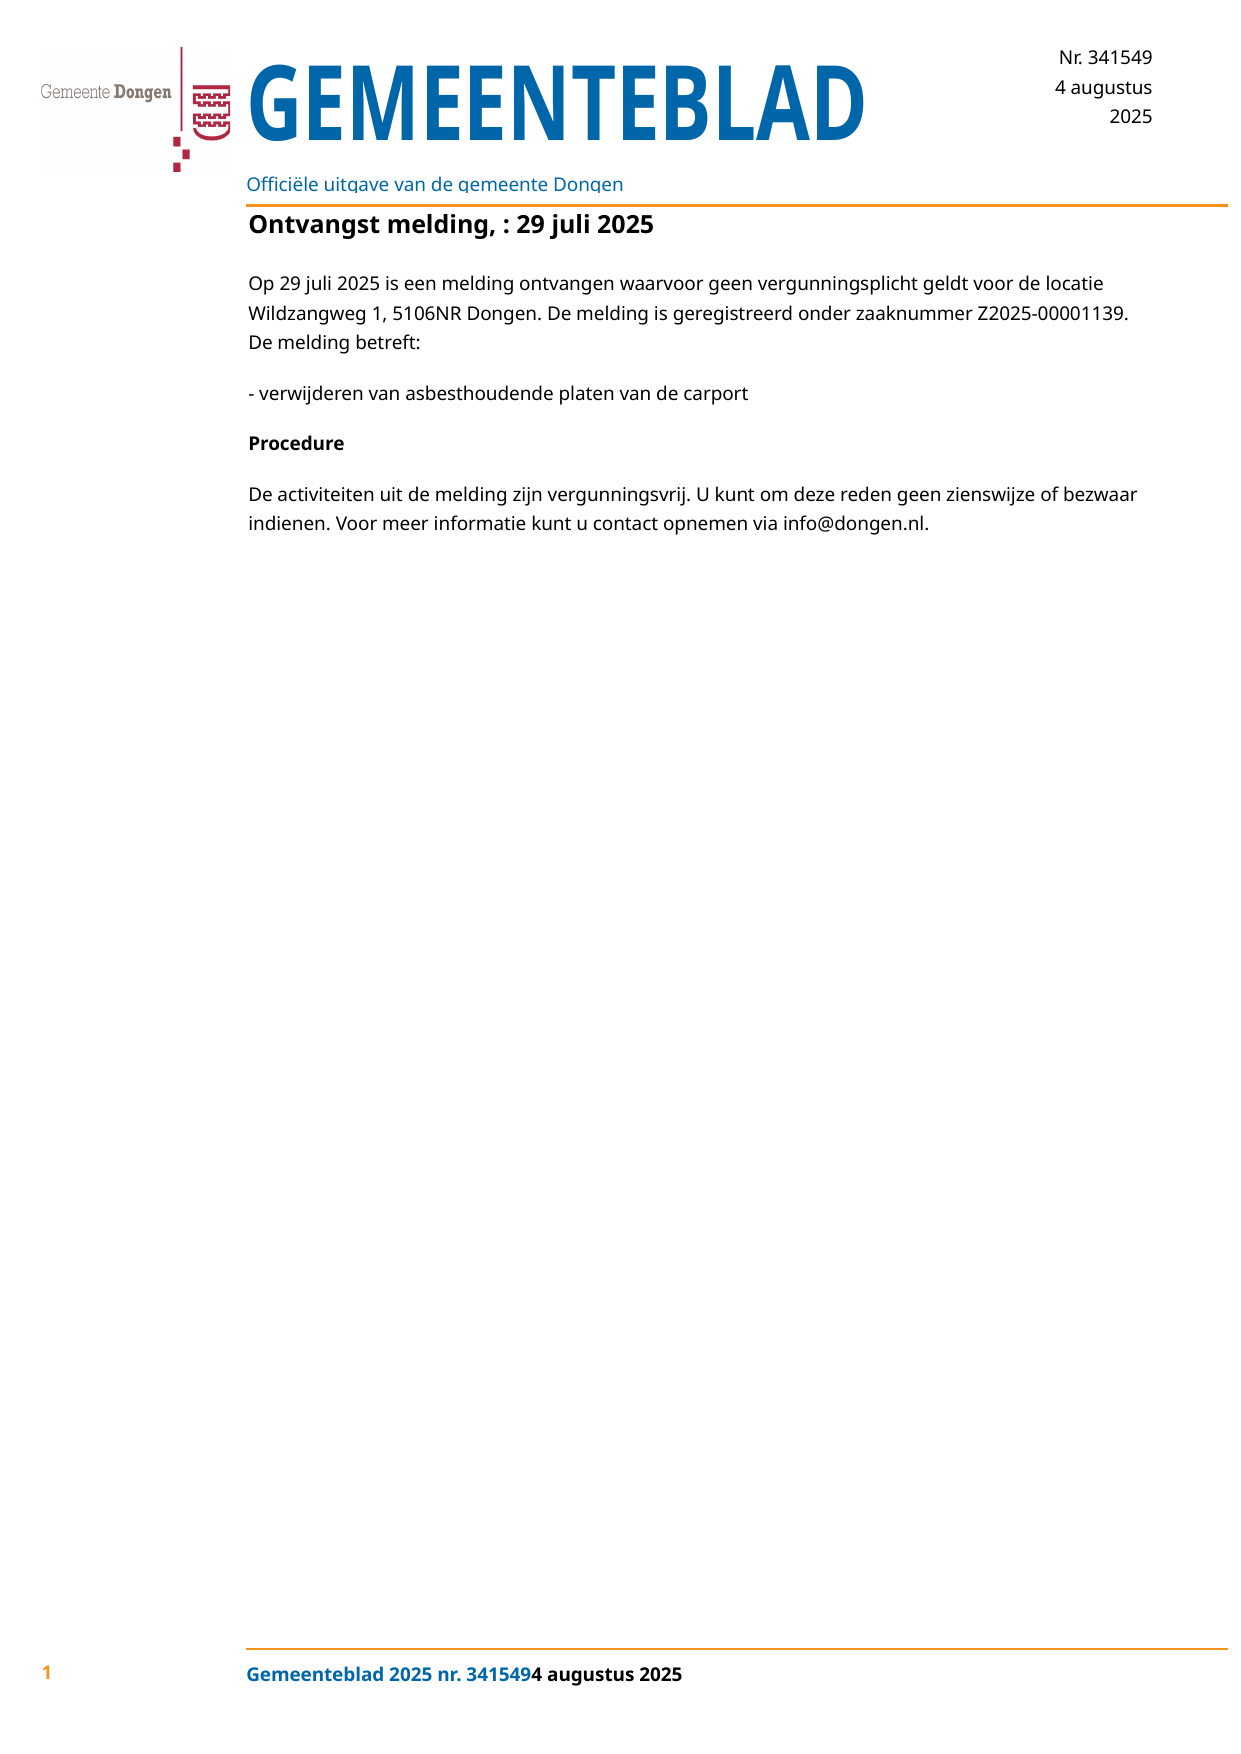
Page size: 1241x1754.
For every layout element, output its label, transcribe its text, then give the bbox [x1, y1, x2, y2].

picture [41, 47, 231, 172]
text Op 29 juli 2025 is een melding ontvangen waarvoor geen vergunningsplicht geldt voor de locatie Wildzangweg 1, 5106NR Dongen. De melding is geregistreerd onder zaaknummer Z2025-00001139. De melding betreft: [248, 270, 1152, 355]
text Procedure [248, 430, 1152, 456]
text De activiteiten uit de melding zijn vergunningsvrij. U kunt om deze reden geen zienswijze of bezwaar indienen. Voor meer informatie kunt u contact opnemen via info@dongen.nl. [248, 481, 1152, 536]
text - verwijderen van asbesthoudende platen van de carport [248, 380, 1152, 406]
text Ontvangst melding, : 29 juli 2025 [248, 207, 1152, 241]
